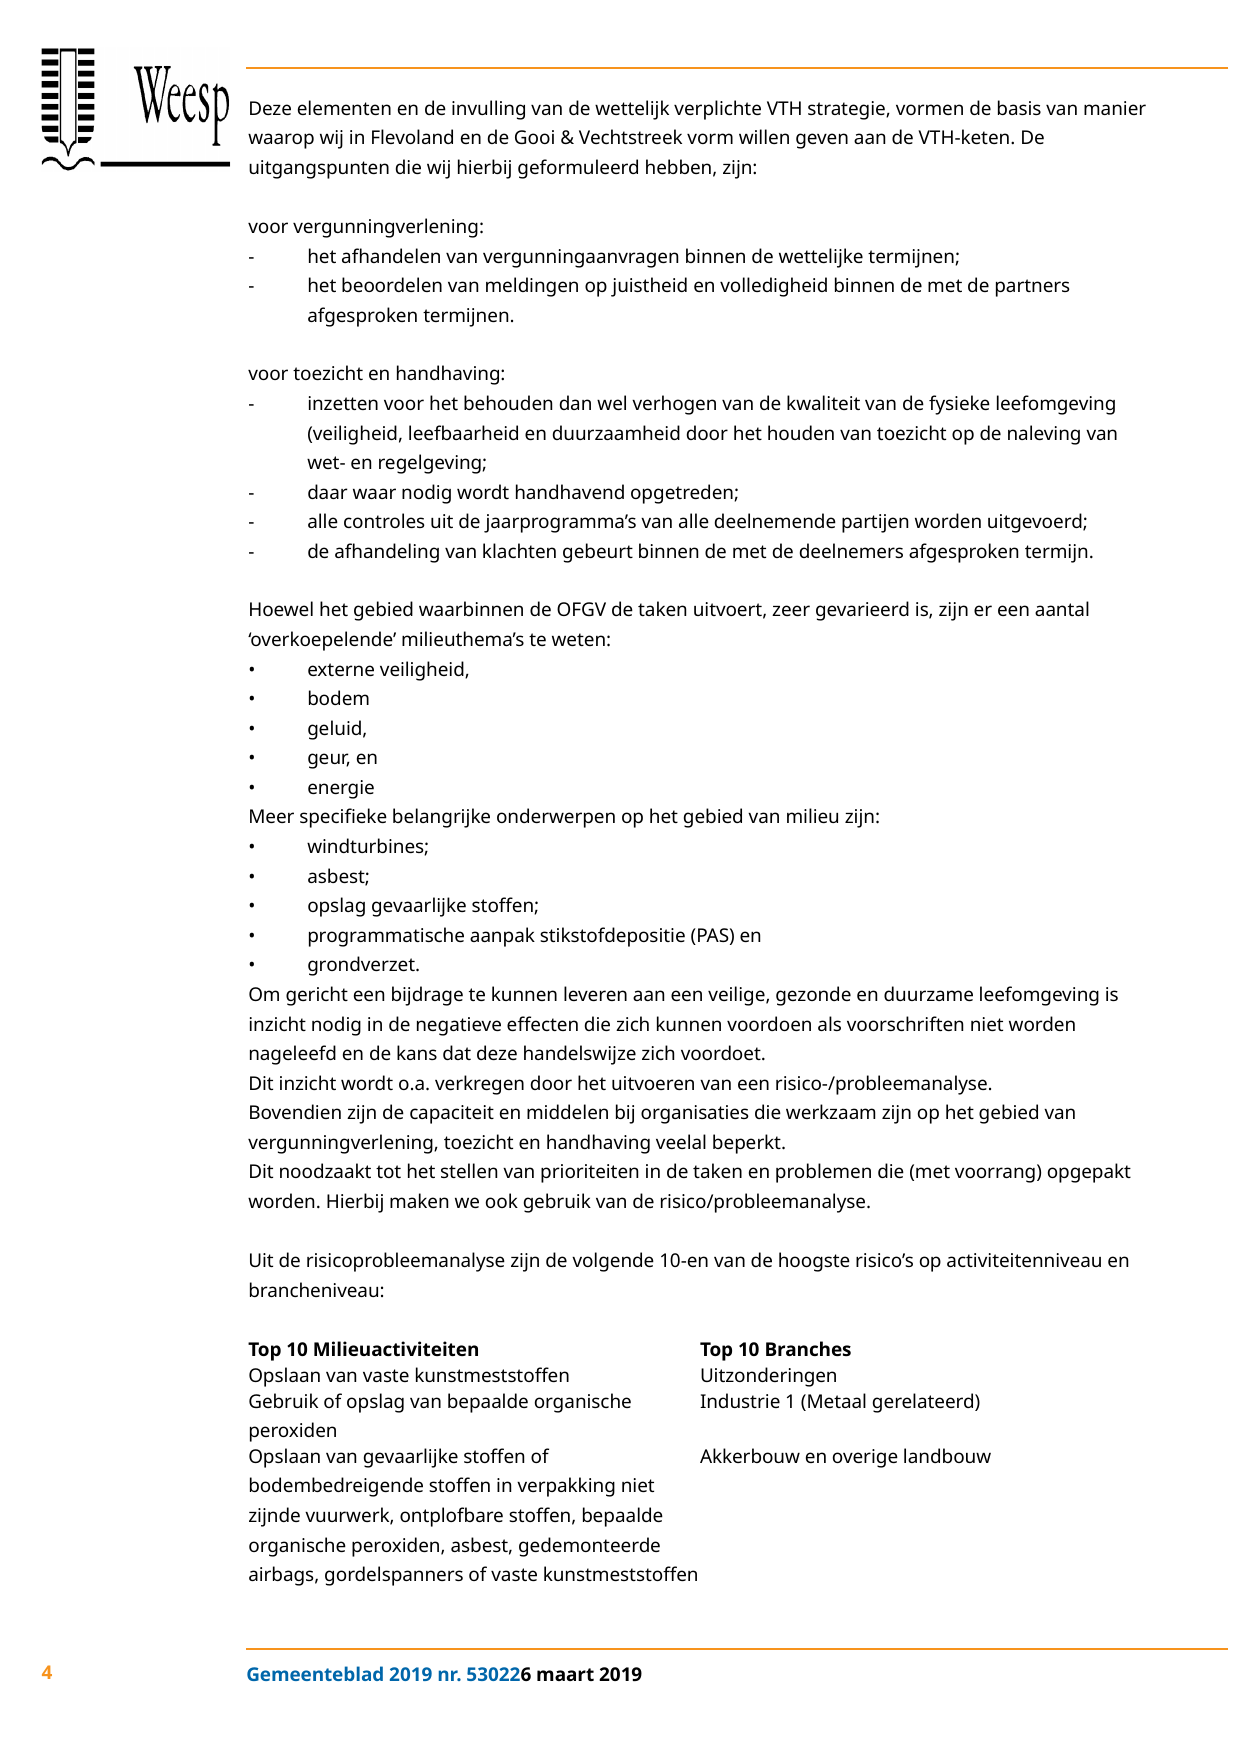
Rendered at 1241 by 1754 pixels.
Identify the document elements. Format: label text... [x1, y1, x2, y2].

table_cell Industrie 1 (Metaal gerelateerd) [700, 1388, 1152, 1443]
text Om gericht een bijdrage te kunnen leveren aan een veilige, gezonde en duurzame leefomgeving is inzicht nodig in de negatieve effecten die zich kunnen voordoen als voorschriften niet worden nageleefd en de kans dat deze handelswijze zich voordoet. [248, 981, 1152, 1066]
text Dit inzicht wordt o.a. verkregen door het uitvoeren van een risico-/probleemanalyse. [248, 1070, 1152, 1096]
list geur, en [248, 744, 1152, 770]
list geluid, [248, 715, 1152, 741]
text Uit de risicoprobleemanalyse zijn de volgende 10-en van de hoogste risico’s op activiteitenniveau en brancheniveau: [248, 1247, 1152, 1303]
text Dit noodzaakt tot het stellen van prioriteiten in de taken en problemen die (met voorrang) opgepakt worden. Hierbij maken we ook gebruik van de risico/probleemanalyse. [248, 1159, 1152, 1214]
list programmatische aanpak stikstofdepositie (PAS) en [248, 922, 1152, 948]
table_header Top 10 Milieuactiviteiten [248, 1336, 700, 1362]
list asbest; [248, 863, 1152, 889]
text voor vergunningverlening: [248, 213, 1152, 239]
table_header inzetten voor het behouden dan wel verhogen van de kwaliteit van de fysieke leefomgeving (veiligheid, leefbaarheid en duurzaamheid door het houden van toezicht op de naleving van wet- en regelgeving; daar waar nodig wordt handhavend opgetreden; alle controles uit de jaarprogramma’s van alle deelnemende partijen worden uitgevoerd; de afhandeling van klachten gebeurt binnen de met de deelnemers afgesproken termijn. [248, 390, 1152, 564]
list energie [248, 774, 1152, 800]
list externe veiligheid, [248, 656, 1152, 682]
table_cell Gebruik of opslag van bepaalde organische peroxiden [248, 1388, 700, 1443]
list opslag gevaarlijke stoffen; [248, 892, 1152, 918]
picture [41, 47, 231, 172]
list bodem [248, 685, 1152, 711]
table_cell Opslaan van vaste kunstmeststoffen [248, 1362, 700, 1388]
table_cell Opslaan van gevaarlijke stoffen of bodembedreigende stoffen in verpakking niet zijnde vuurwerk, ontplofbare stoffen, bepaalde organische peroxiden, asbest, gedemonteerde airbags, gordelspanners of vaste kunstmeststoffen [248, 1443, 700, 1587]
text Bovendien zijn de capaciteit en middelen bij organisaties die werkzaam zijn op het gebied van vergunningverlening, toezicht en handhaving veelal beperkt. [248, 1099, 1152, 1155]
table_header Top 10 Branches [700, 1336, 1152, 1362]
table_cell Uitzonderingen [700, 1362, 1152, 1388]
text Hoewel het gebied waarbinnen de OFGV de taken uitvoert, zeer gevarieerd is, zijn er een aantal ‘overkoepelende’ milieuthema’s te weten: [248, 597, 1152, 652]
list grondverzet. [248, 952, 1152, 977]
table_cell Akkerbouw en overige landbouw [700, 1443, 1152, 1587]
table_header het afhandelen van vergunningaanvragen binnen de wettelijke termijnen; het beoordelen van meldingen op juistheid en volledigheid binnen de met de partners afgesproken termijnen. [248, 243, 1152, 328]
list windturbines; [248, 833, 1152, 859]
text Meer specifieke belangrijke onderwerpen op het gebied van milieu zijn: [248, 804, 1152, 829]
text Deze elementen en de invulling van de wettelijk verplichte VTH strategie, vormen de basis van manier waarop wij in Flevoland en de Gooi & Vechtstreek vorm willen geven aan de VTH-keten. De uitgangspunten die wij hierbij geformuleerd hebben, zijn: [248, 95, 1152, 180]
text voor toezicht en handhaving: [248, 361, 1152, 386]
